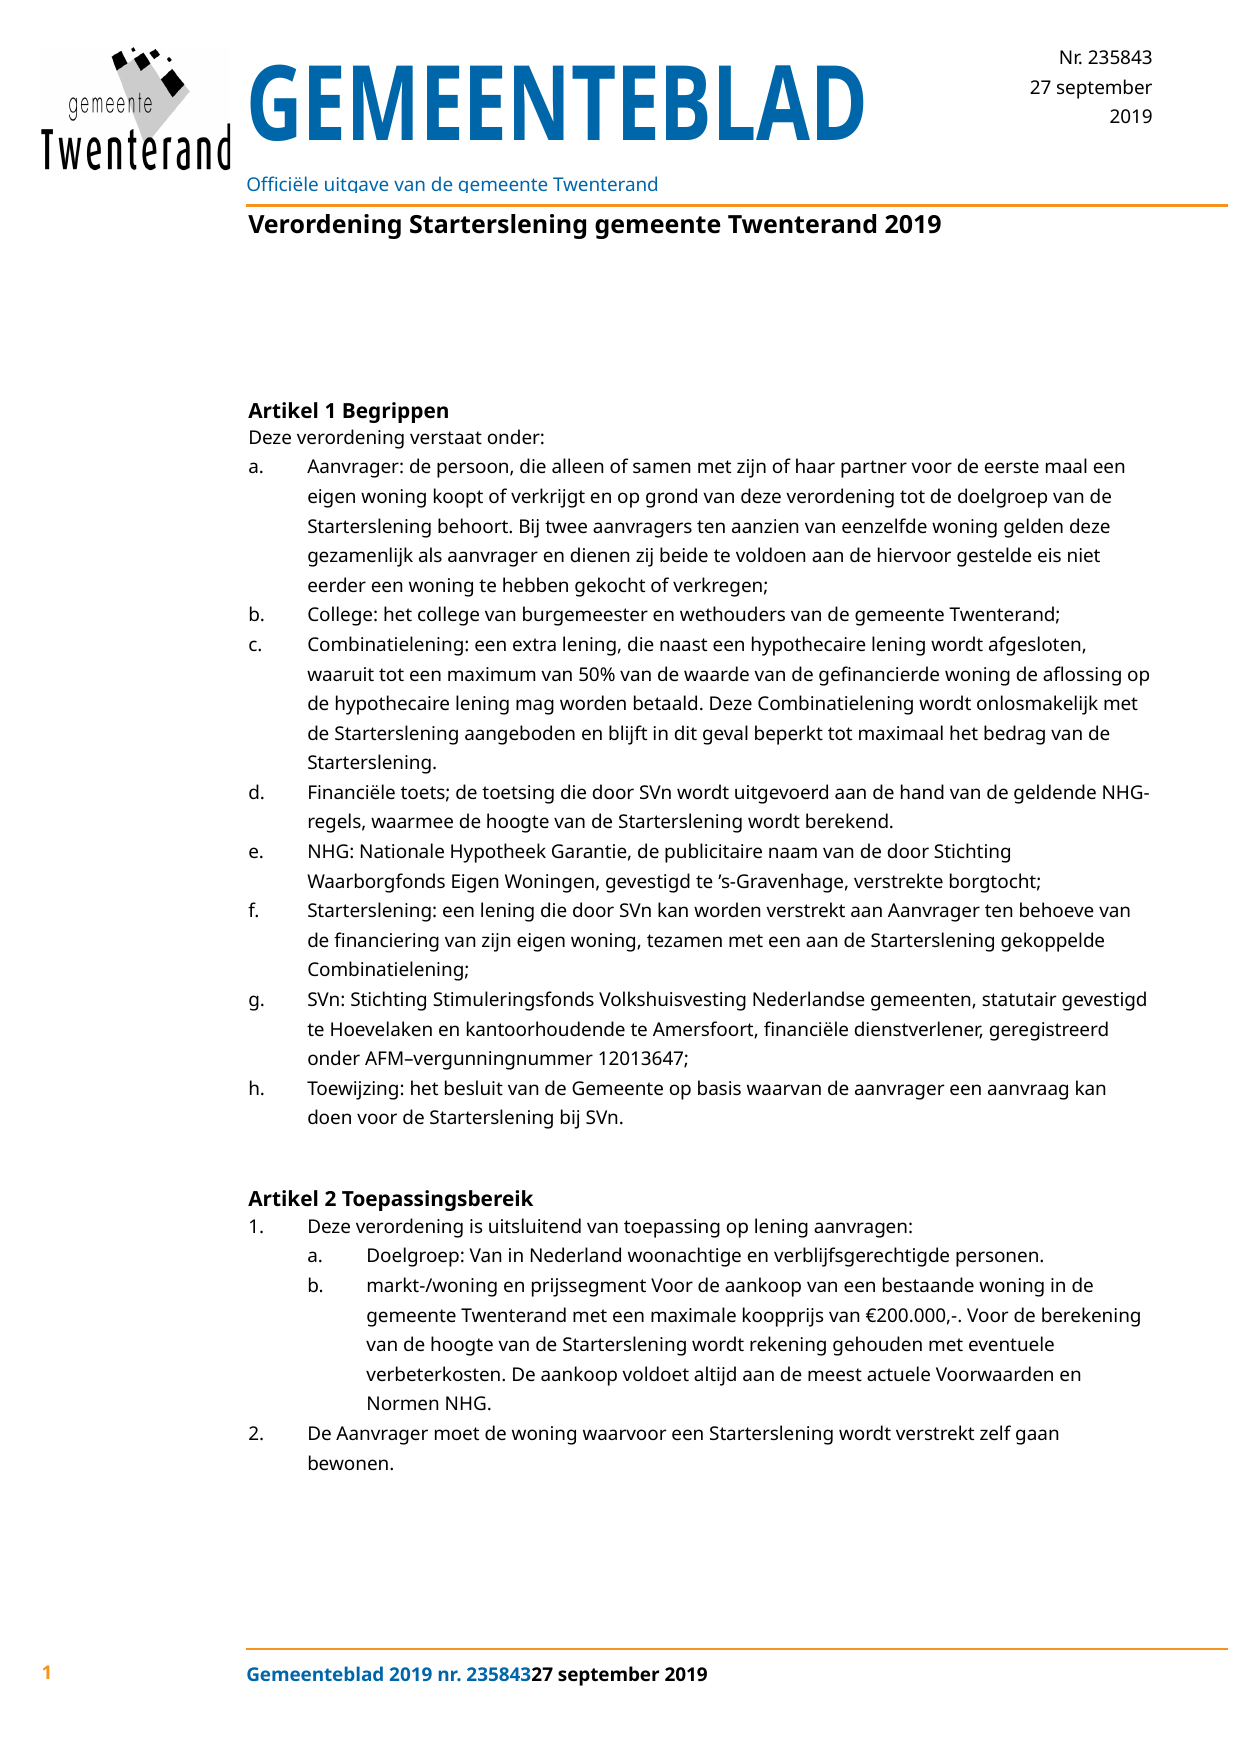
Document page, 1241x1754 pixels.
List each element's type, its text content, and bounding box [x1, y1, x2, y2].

list NHG: Nationale Hypotheek Garantie, de publicitaire naam van de door Stichting Waarborgfonds Eigen Woningen, gevestigd te ’s-Gravenhage, verstrekte borgtocht; [248, 838, 1152, 894]
list Aanvrager: de persoon, die alleen of samen met zijn of haar partner voor de eerste maal een eigen woning koopt of verkrijgt en op grond van deze verordening tot de doelgroep van de Starterslening behoort. Bij twee aanvragers ten aanzien van eenzelfde woning gelden deze gezamenlijk als aanvrager en dienen zij beide te voldoen aan de hiervoor gestelde eis niet eerder een woning te hebben gekocht of verkregen; [248, 454, 1152, 598]
text Deze verordening verstaat onder: [248, 424, 1152, 450]
list College: het college van burgemeester en wethouders van de gemeente Twenterand; [248, 602, 1152, 627]
list Starterslening: een lening die door SVn kan worden verstrekt aan Aanvrager ten behoeve van de financiering van zijn eigen woning, tezamen met een aan de Starterslening gekoppelde Combinatielening; [248, 897, 1152, 982]
list SVn: Stichting Stimuleringsfonds Volkshuisvesting Nederlandse gemeenten, statutair gevestigd te Hoevelaken en kantoorhoudende te Amersfoort, financiële dienstverlener, geregistreerd onder AFM–vergunningnummer 12013647; [248, 986, 1152, 1071]
list Doelgroep: Van in Nederland woonachtige en verblijfsgerechtigde personen. [307, 1243, 1152, 1268]
list markt-/woning en prijssegment Voor de aankoop van een bestaande woning in de gemeente Twenterand met een maximale koopprijs van €200.000,-. Voor de berekening van de hoogte van de Starterslening wordt rekening gehouden met eventuele verbeterkosten. De aankoop voldoet altijd aan de meest actuele Voorwaarden en Normen NHG. [307, 1272, 1152, 1416]
list De Aanvrager moet de woning waarvoor een Starterslening wordt verstrekt zelf gaan bewonen. [248, 1420, 1152, 1475]
text Artikel 1 Begrippen [248, 396, 1152, 424]
text Verordening Starterslening gemeente Twenterand 2019 [248, 207, 1152, 241]
picture [41, 47, 231, 172]
text Artikel 2 Toepassingsbereik [248, 1184, 1152, 1213]
list Toewijzing: het besluit van de Gemeente op basis waarvan de aanvrager een aanvraag kan doen voor de Starterslening bij SVn. [248, 1075, 1152, 1130]
list Combinatielening: een extra lening, die naast een hypothecaire lening wordt afgesloten, waaruit tot een maximum van 50% van de waarde van de gefinancierde woning de aflossing op de hypothecaire lening mag worden betaald. Deze Combinatielening wordt onlosmakelijk met de Starterslening aangeboden en blijft in dit geval beperkt tot maximaal het bedrag van de Starterslening. [248, 631, 1152, 775]
list Financiële toets; de toetsing die door SVn wordt uitgevoerd aan de hand van de geldende NHG-regels, waarmee de hoogte van de Starterslening wordt berekend. [248, 779, 1152, 834]
list Deze verordening is uitsluitend van toepassing op lening aanvragen: [248, 1213, 1152, 1239]
